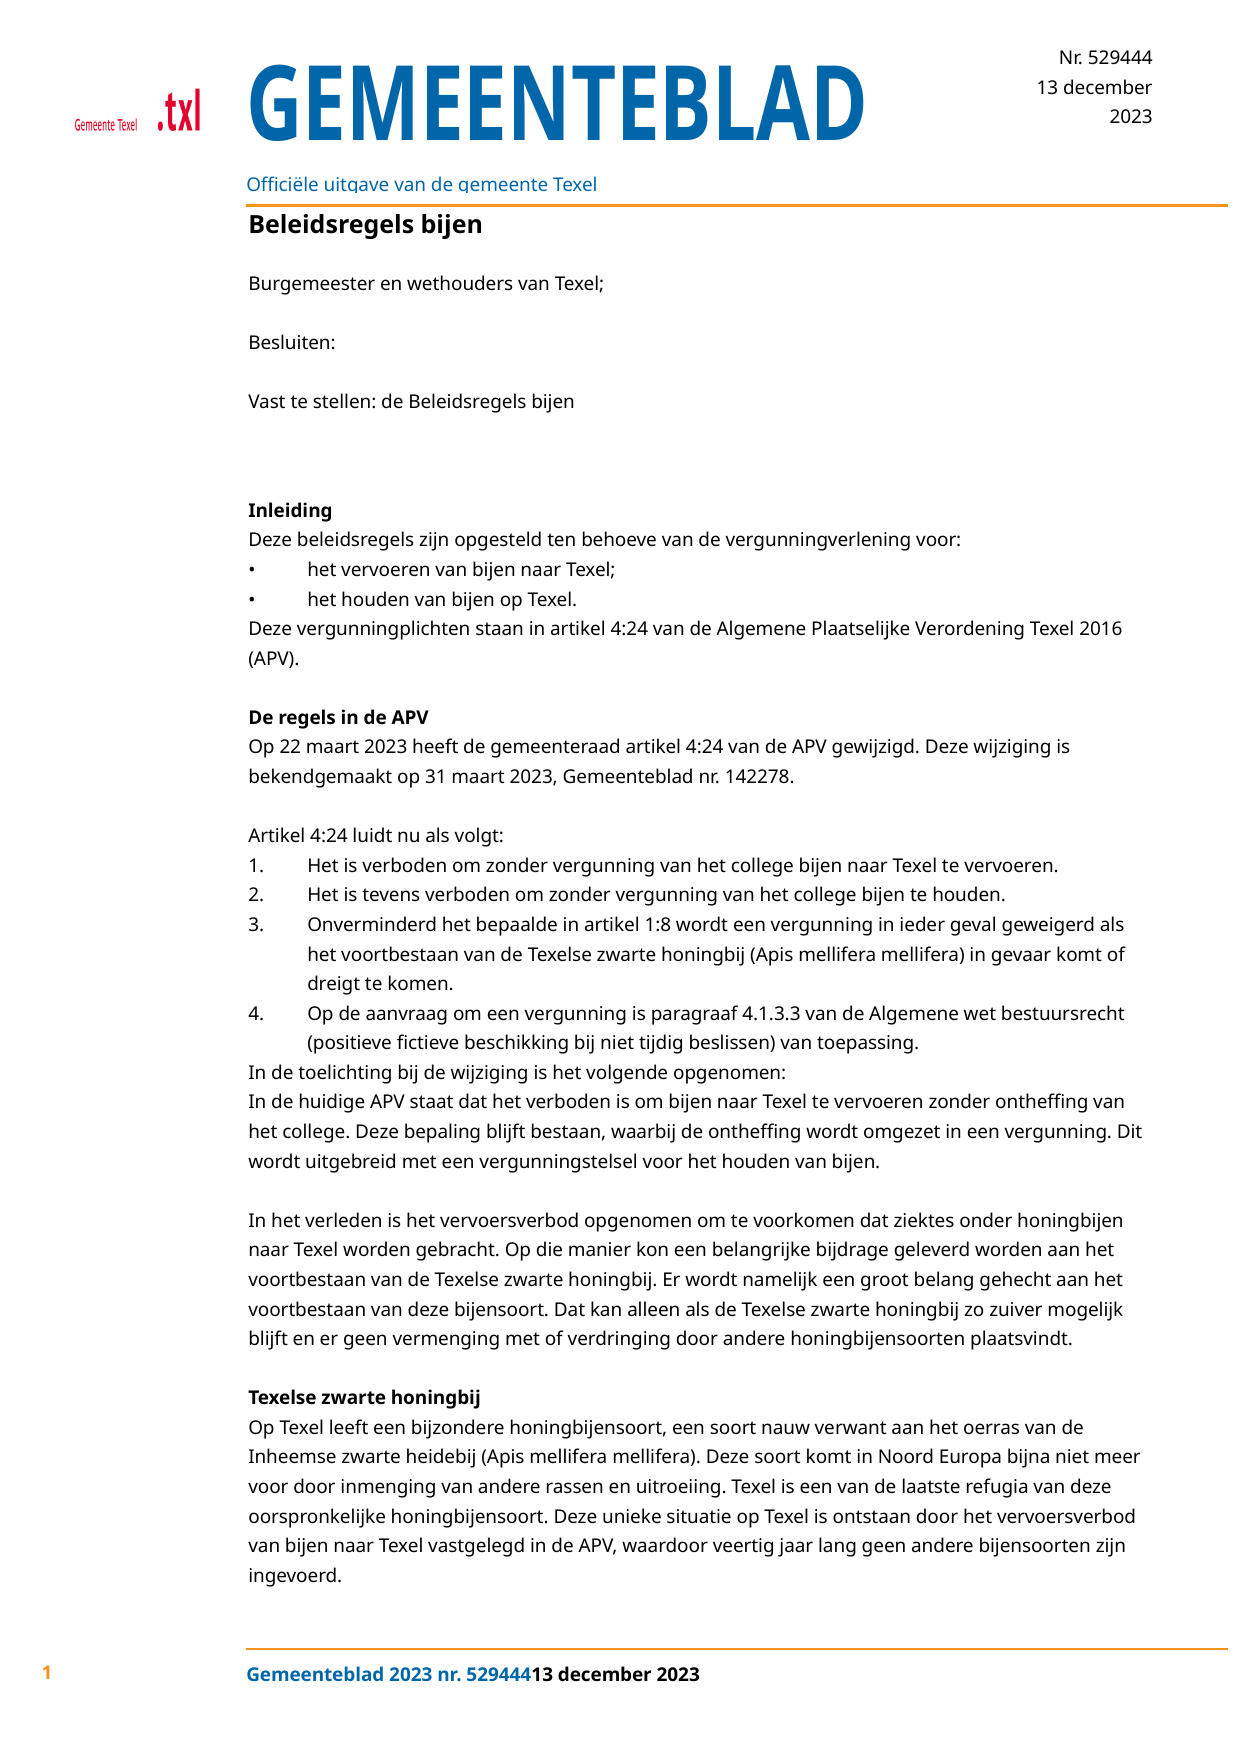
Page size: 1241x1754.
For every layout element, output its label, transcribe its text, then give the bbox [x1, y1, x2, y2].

text In het verleden is het vervoersverbod opgenomen om te voorkomen dat ziektes onder honingbijen naar Texel worden gebracht. Op die manier kon een belangrijke bijdrage geleverd worden aan het voortbestaan van de Texelse zwarte honingbij. Er wordt namelijk een groot belang gehecht aan het voortbestaan van deze bijensoort. Dat kan alleen als de Texelse zwarte honingbij zo zuiver mogelijk blijft en er geen vermenging met of verdringing door andere honingbijensoorten plaatsvindt. [248, 1207, 1152, 1351]
text Beleidsregels bijen [248, 207, 1152, 241]
list het vervoeren van bijen naar Texel; [248, 556, 1152, 582]
text Inleiding [248, 497, 1152, 523]
text De regels in de APV [248, 704, 1152, 730]
text Op Texel leeft een bijzondere honingbijensoort, een soort nauw verwant aan het oerras van de Inheemse zwarte heidebij (Apis mellifera mellifera). Deze soort komt in Noord Europa bijna niet meer voor door inmenging van andere rassen en uitroeiing. Texel is een van de laatste refugia van deze oorspronkelijke honingbijensoort. Deze unieke situatie op Texel is ontstaan door het vervoersverbod van bijen naar Texel vastgelegd in de APV, waardoor veertig jaar lang geen andere bijensoorten zijn ingevoerd. [248, 1414, 1152, 1588]
list Het is verboden om zonder vergunning van het college bijen naar Texel te vervoeren. [248, 852, 1152, 878]
picture [41, 47, 231, 172]
text Vast te stellen: de Beleidsregels bijen [248, 389, 1152, 414]
list het houden van bijen op Texel. [248, 586, 1152, 612]
text In de huidige APV staat dat het verboden is om bijen naar Texel te vervoeren zonder ontheffing van het college. Deze bepaling blijft bestaan, waarbij de ontheffing wordt omgezet in een vergunning. Dit wordt uitgebreid met een vergunningstelsel voor het houden van bijen. [248, 1089, 1152, 1174]
text Artikel 4:24 luidt nu als volgt: [248, 822, 1152, 848]
text In de toelichting bij de wijziging is het volgende opgenomen: [248, 1059, 1152, 1085]
text Deze vergunningplichten staan in artikel 4:24 van de Algemene Plaatselijke Verordening Texel 2016 (APV). [248, 615, 1152, 671]
list Het is tevens verboden om zonder vergunning van het college bijen te houden. [248, 882, 1152, 907]
list Onverminderd het bepaalde in artikel 1:8 wordt een vergunning in ieder geval geweigerd als het voortbestaan van de Texelse zwarte honingbij (Apis mellifera mellifera) in gevaar komt of dreigt te komen. [248, 911, 1152, 996]
list Op de aanvraag om een vergunning is paragraaf 4.1.3.3 van de Algemene wet bestuursrecht (positieve fictieve beschikking bij niet tijdig beslissen) van toepassing. [248, 1000, 1152, 1055]
text Op 22 maart 2023 heeft de gemeenteraad artikel 4:24 van de APV gewijzigd. Deze wijziging is bekendgemaakt op 31 maart 2023, Gemeenteblad nr. 142278. [248, 734, 1152, 789]
text Besluiten: [248, 329, 1152, 355]
text Burgemeester en wethouders van Texel; [248, 270, 1152, 296]
text Texelse zwarte honingbij [248, 1384, 1152, 1410]
text Deze beleidsregels zijn opgesteld ten behoeve van de vergunningverlening voor: [248, 527, 1152, 552]
